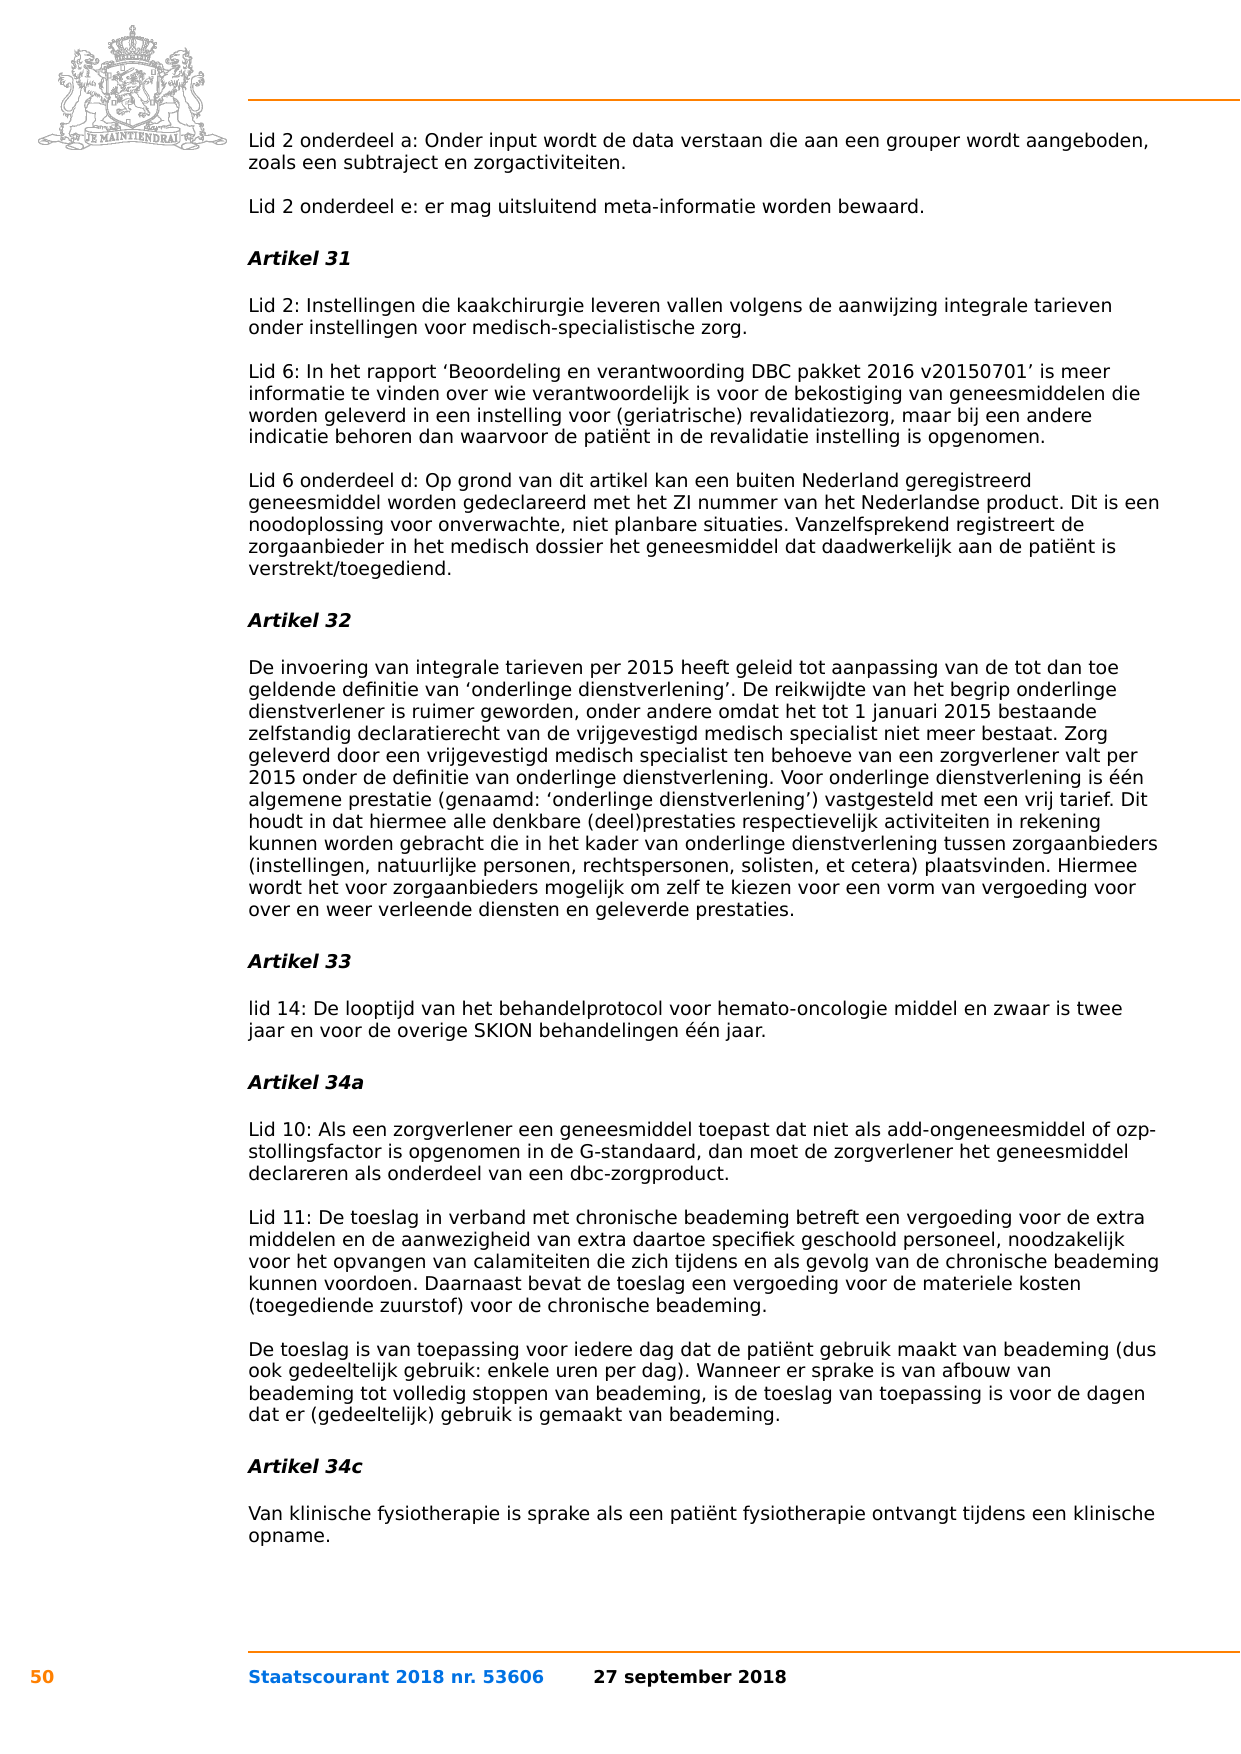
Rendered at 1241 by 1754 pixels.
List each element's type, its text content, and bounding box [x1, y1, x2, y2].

text Lid 2: Instellingen die kaakchirurgie leveren vallen volgens de aanwijzing integrale tarieven onder instellingen voor medisch-specialistische zorg. [248, 295, 1163, 339]
subtitle Artikel 34a [248, 1072, 1163, 1094]
subtitle Artikel 34c [248, 1456, 1163, 1478]
text Lid 6: In het rapport ‘Beoordeling en verantwoording DBC pakket 2016 v20150701’ is meer informatie te vinden over wie verantwoordelijk is voor de bekostiging van geneesmiddelen die worden geleverd in een instelling voor (geriatrische) revalidatiezorg, maar bij een andere indicatie behoren dan waarvoor de patiënt in de revalidatie instelling is opgenomen. [248, 361, 1163, 448]
subtitle Artikel 33 [248, 951, 1163, 973]
text De toeslag is van toepassing voor iedere dag dat de patiënt gebruik maakt van beademing (dus ook gedeeltelijk gebruik: enkele uren per dag). Wanneer er sprake is van afbouw van beademing tot volledig stoppen van beademing, is de toeslag van toepassing is voor de dagen dat er (gedeeltelijk) gebruik is gemaakt van beademing. [248, 1338, 1163, 1426]
text Van klinische fysiotherapie is sprake als een patiënt fysiotherapie ontvangt tijdens een klinische opname. [248, 1503, 1163, 1547]
picture [38, 25, 227, 150]
text Lid 2 onderdeel e: er mag uitsluitend meta-informatie worden bewaard. [248, 196, 1163, 218]
text De invoering van integrale tarieven per 2015 heeft geleid tot aanpassing van de tot dan toe geldende definitie van ‘onderlinge dienstverlening’. De reikwijdte van het begrip onderlinge dienstverlener is ruimer geworden, onder andere omdat het tot 1 januari 2015 bestaande zelfstandig declaratierecht van de vrijgevestigd medisch specialist niet meer bestaat. Zorg geleverd door een vrijgevestigd medisch specialist ten behoeve van een zorgverlener valt per 2015 onder de definitie van onderlinge dienstverlening. Voor onderlinge dienstverlening is één algemene prestatie (genaamd: ‘onderlinge dienstverlening’) vastgesteld met een vrij tarief. Dit houdt in dat hiermee alle denkbare (deel)prestaties respectievelijk activiteiten in rekening kunnen worden gebracht die in het kader van onderlinge dienstverlening tussen zorgaanbieders (instellingen, natuurlijke personen, rechtspersonen, solisten, et cetera) plaatsvinden. Hiermee wordt het voor zorgaanbieders mogelijk om zelf te kiezen voor een vorm van vergoeding voor over en weer verleende diensten en geleverde prestaties. [248, 657, 1163, 921]
subtitle Artikel 31 [248, 248, 1163, 270]
subtitle Artikel 32 [248, 610, 1163, 632]
text Lid 10: Als een zorgverlener een geneesmiddel toepast dat niet als add-ongeneesmiddel of ozp-stollingsfactor is opgenomen in de G-standaard, dan moet de zorgverlener het geneesmiddel declareren als onderdeel van een dbc-zorgproduct. [248, 1119, 1163, 1185]
text lid 14: De looptijd van het behandelprotocol voor hemato-oncologie middel en zwaar is twee jaar en voor de overige SKION behandelingen één jaar. [248, 998, 1163, 1042]
text Lid 2 onderdeel a: Onder input wordt de data verstaan die aan een grouper wordt aangeboden, zoals een subtraject en zorgactiviteiten. [248, 130, 1163, 174]
text Lid 11: De toeslag in verband met chronische beademing betreft een vergoeding voor de extra middelen en de aanwezigheid van extra daartoe specifiek geschoold personeel, noodzakelijk voor het opvangen van calamiteiten die zich tijdens en als gevolg van de chronische beademing kunnen voordoen. Daarnaast bevat de toeslag een vergoeding voor de materiele kosten (toegediende zuurstof) voor de chronische beademing. [248, 1207, 1163, 1317]
text Lid 6 onderdeel d: Op grond van dit artikel kan een buiten Nederland geregistreerd geneesmiddel worden gedeclareerd met het ZI nummer van het Nederlandse product. Dit is een noodoplossing voor onverwachte, niet planbare situaties. Vanzelfsprekend registreert de zorgaanbieder in het medisch dossier het geneesmiddel dat daadwerkelijk aan de patiënt is verstrekt/toegediend. [248, 470, 1163, 580]
